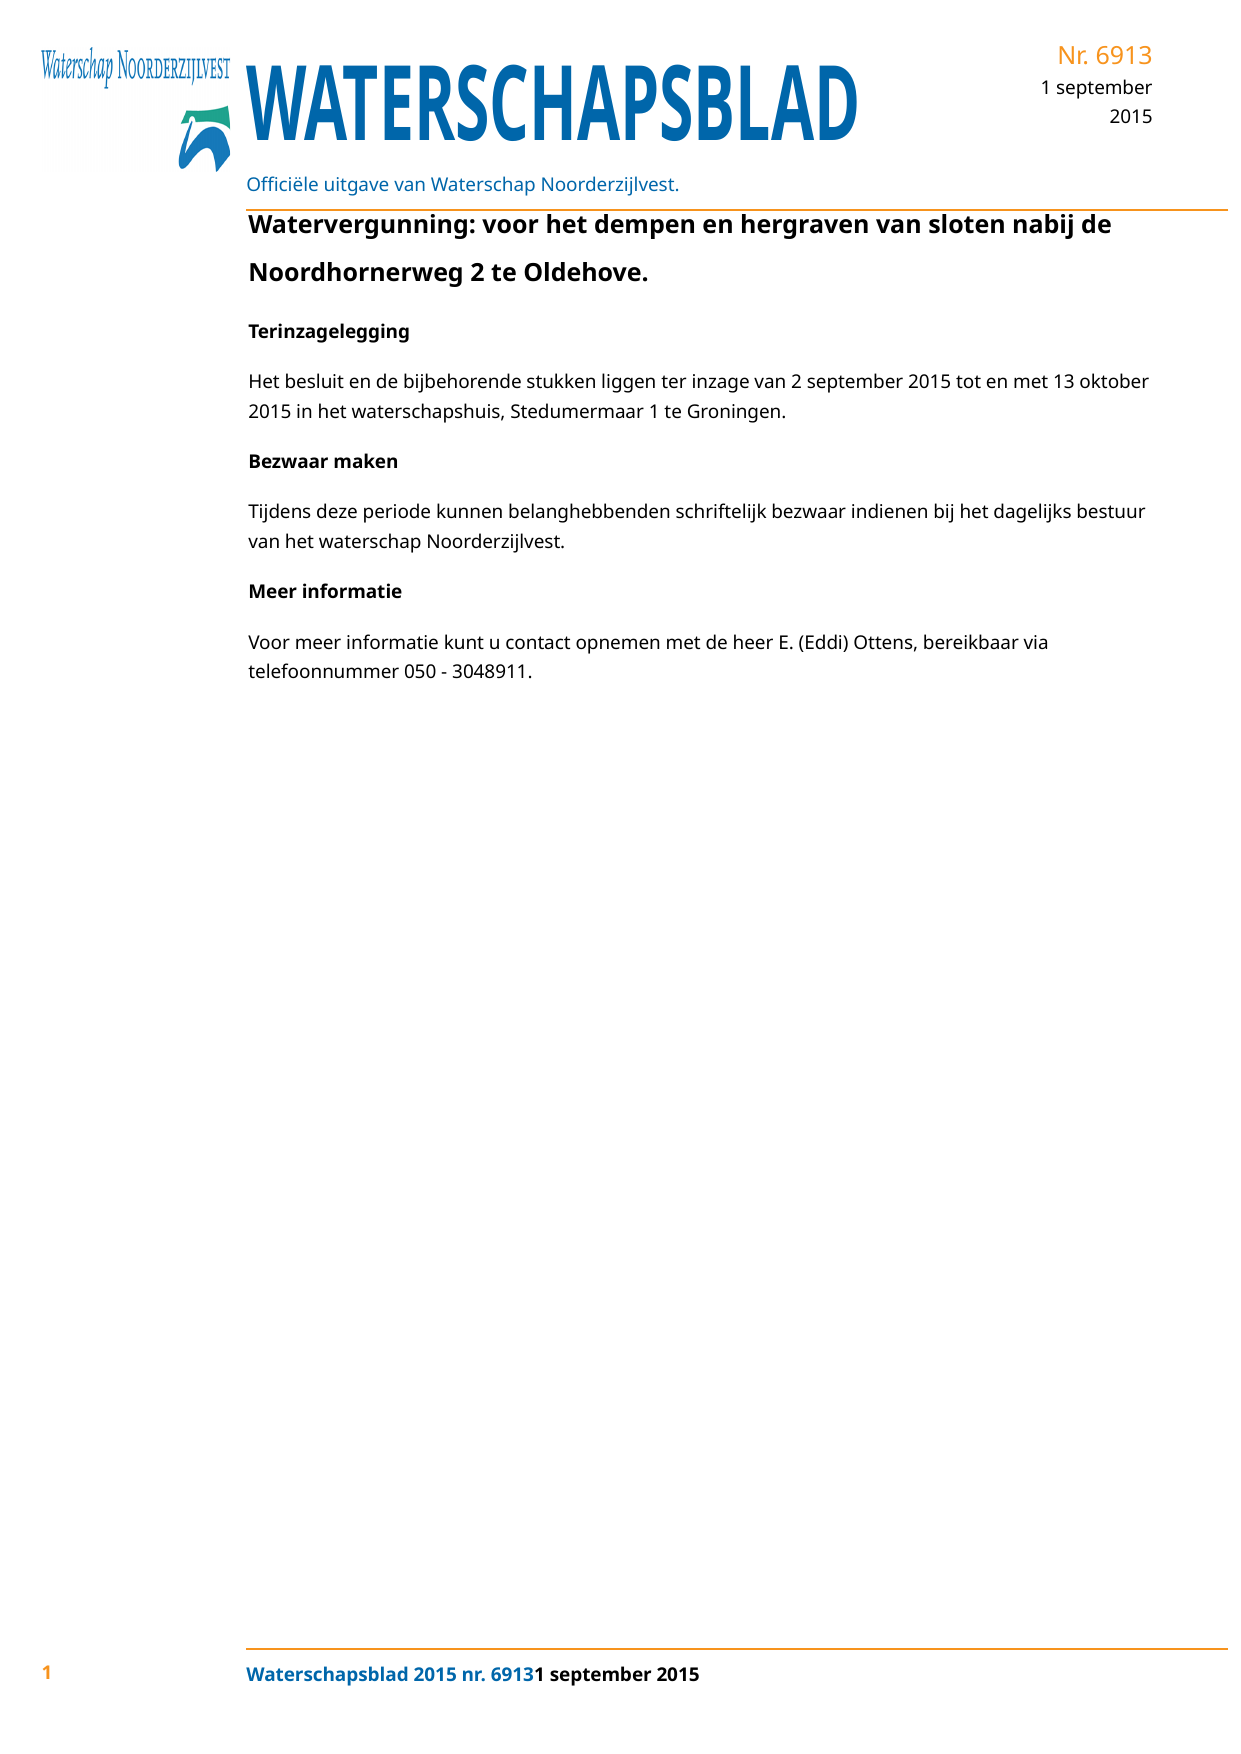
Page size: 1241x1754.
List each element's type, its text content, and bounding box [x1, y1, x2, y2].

picture [41, 47, 231, 172]
text Bezwaar maken [248, 448, 1152, 474]
text Het besluit en de bijbehorende stukken liggen ter inzage van 2 september 2015 tot en met 13 oktober 2015 in het waterschapshuis, Stedumermaar 1 te Groningen. [248, 368, 1152, 424]
text Terinzagelegging [248, 318, 1152, 344]
text Voor meer informatie kunt u contact opnemen met de heer E. (Eddi) Ottens, bereikbaar via telefoonnummer 050 - 3048911. [248, 629, 1152, 684]
text Watervergunning: voor het dempen en hergraven van sloten nabij de Noordhornerweg 2 te Oldehove. [248, 211, 1152, 288]
text Tijdens deze periode kunnen belanghebbenden schriftelijk bezwaar indienen bij het dagelijks bestuur van het waterschap Noorderzijlvest. [248, 499, 1152, 554]
text Meer informatie [248, 579, 1152, 604]
